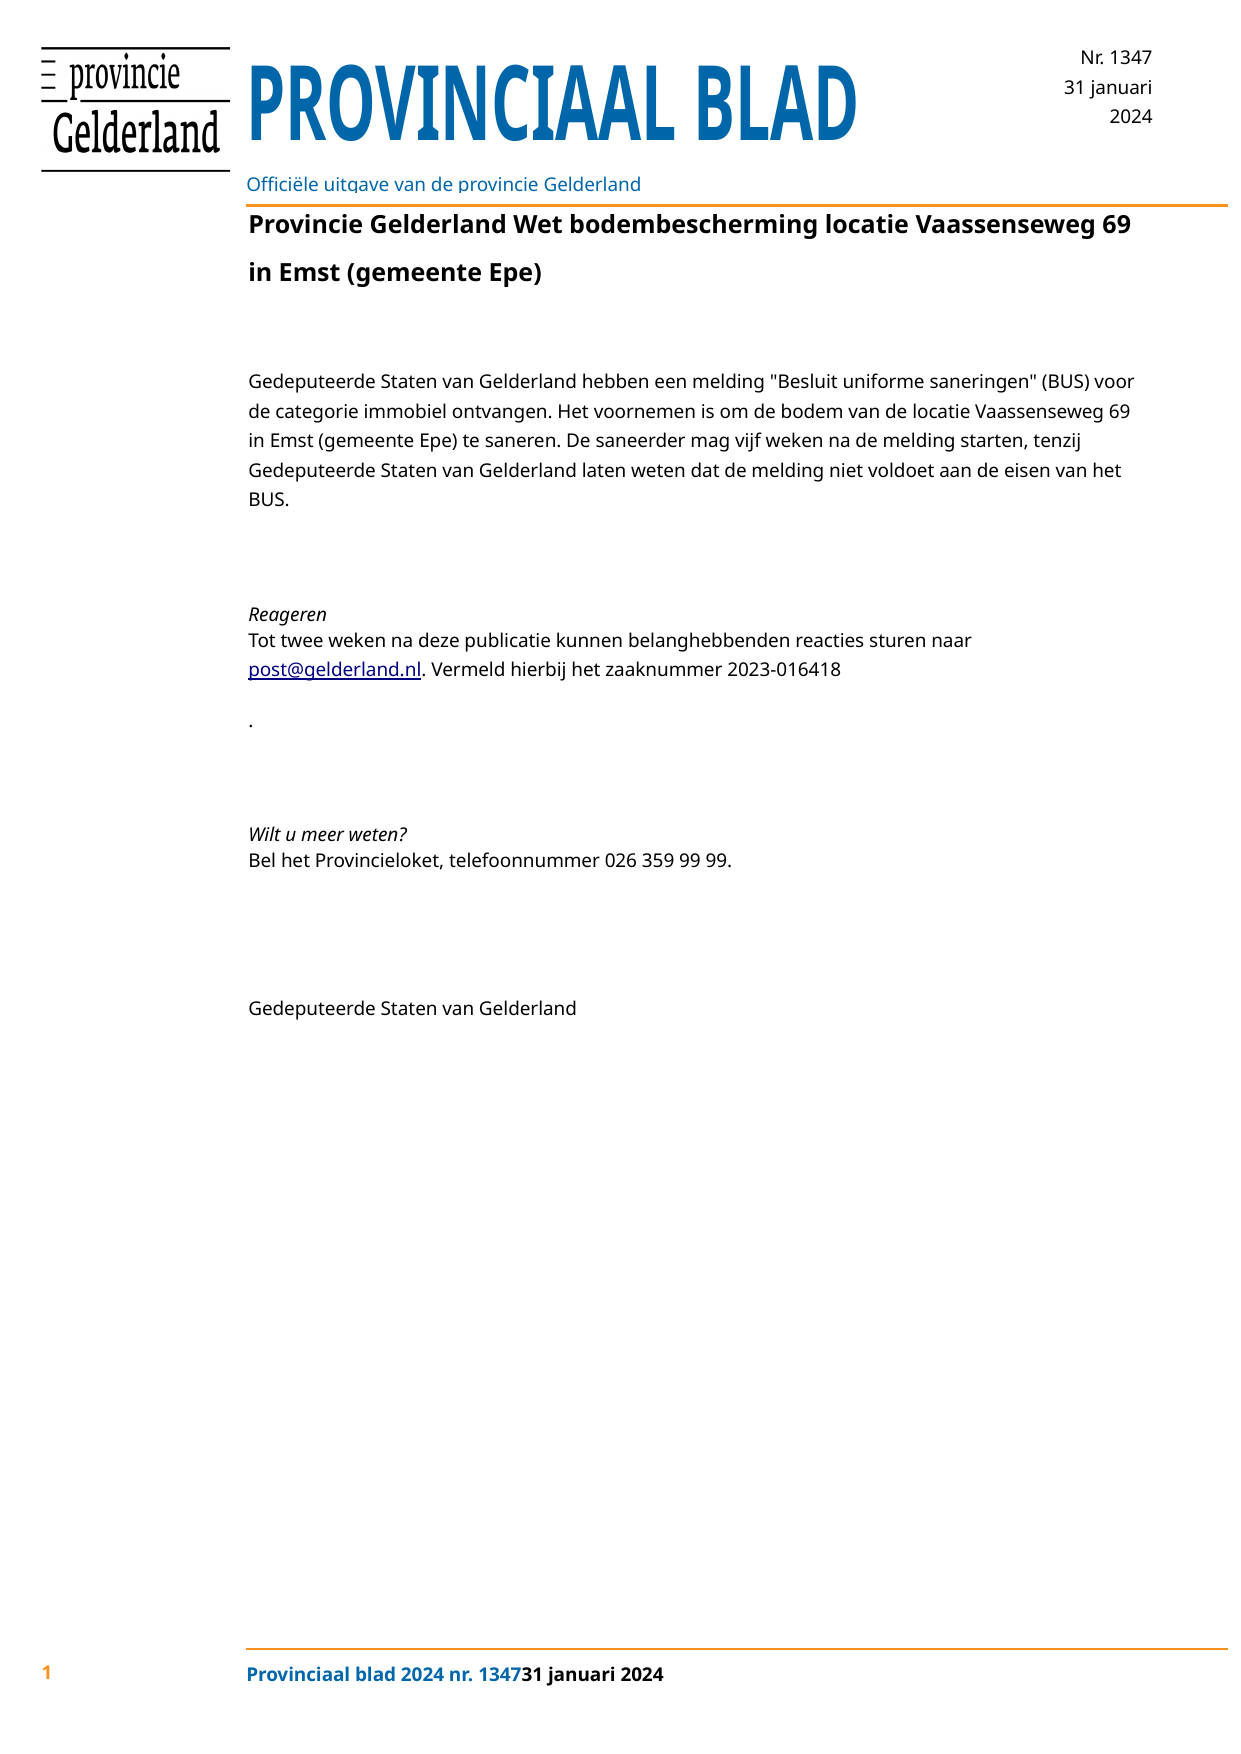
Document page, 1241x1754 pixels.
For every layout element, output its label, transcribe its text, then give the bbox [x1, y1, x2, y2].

text . [248, 707, 1152, 732]
text Gedeputeerde Staten van Gelderland hebben een melding "Besluit uniforme saneringen" (BUS) voor de categorie immobiel ontvangen. Het voornemen is om de bodem van de locatie Vaassenseweg 69 in Emst (gemeente Epe) te saneren. De saneerder mag vijf weken na de melding starten, tenzij Gedeputeerde Staten van Gelderland laten weten dat de melding niet voldoet aan de eisen van het BUS. [248, 368, 1152, 512]
text Bel het Provincieloket, telefoonnummer 026 359 99 99. [248, 847, 1152, 873]
text Reageren [248, 601, 1152, 627]
text Tot twee weken na deze publicatie kunnen belanghebbenden reacties sturen naar post@gelderland.nl. Vermeld hierbij het zaaknummer 2023-016418 [248, 627, 1152, 682]
picture [41, 47, 231, 172]
text Gedeputeerde Staten van Gelderland [248, 996, 1152, 1021]
text Provincie Gelderland Wet bodembescherming locatie Vaassenseweg 69 in Emst (gemeente Epe) [248, 207, 1152, 288]
text Wilt u meer weten? [248, 821, 1152, 847]
